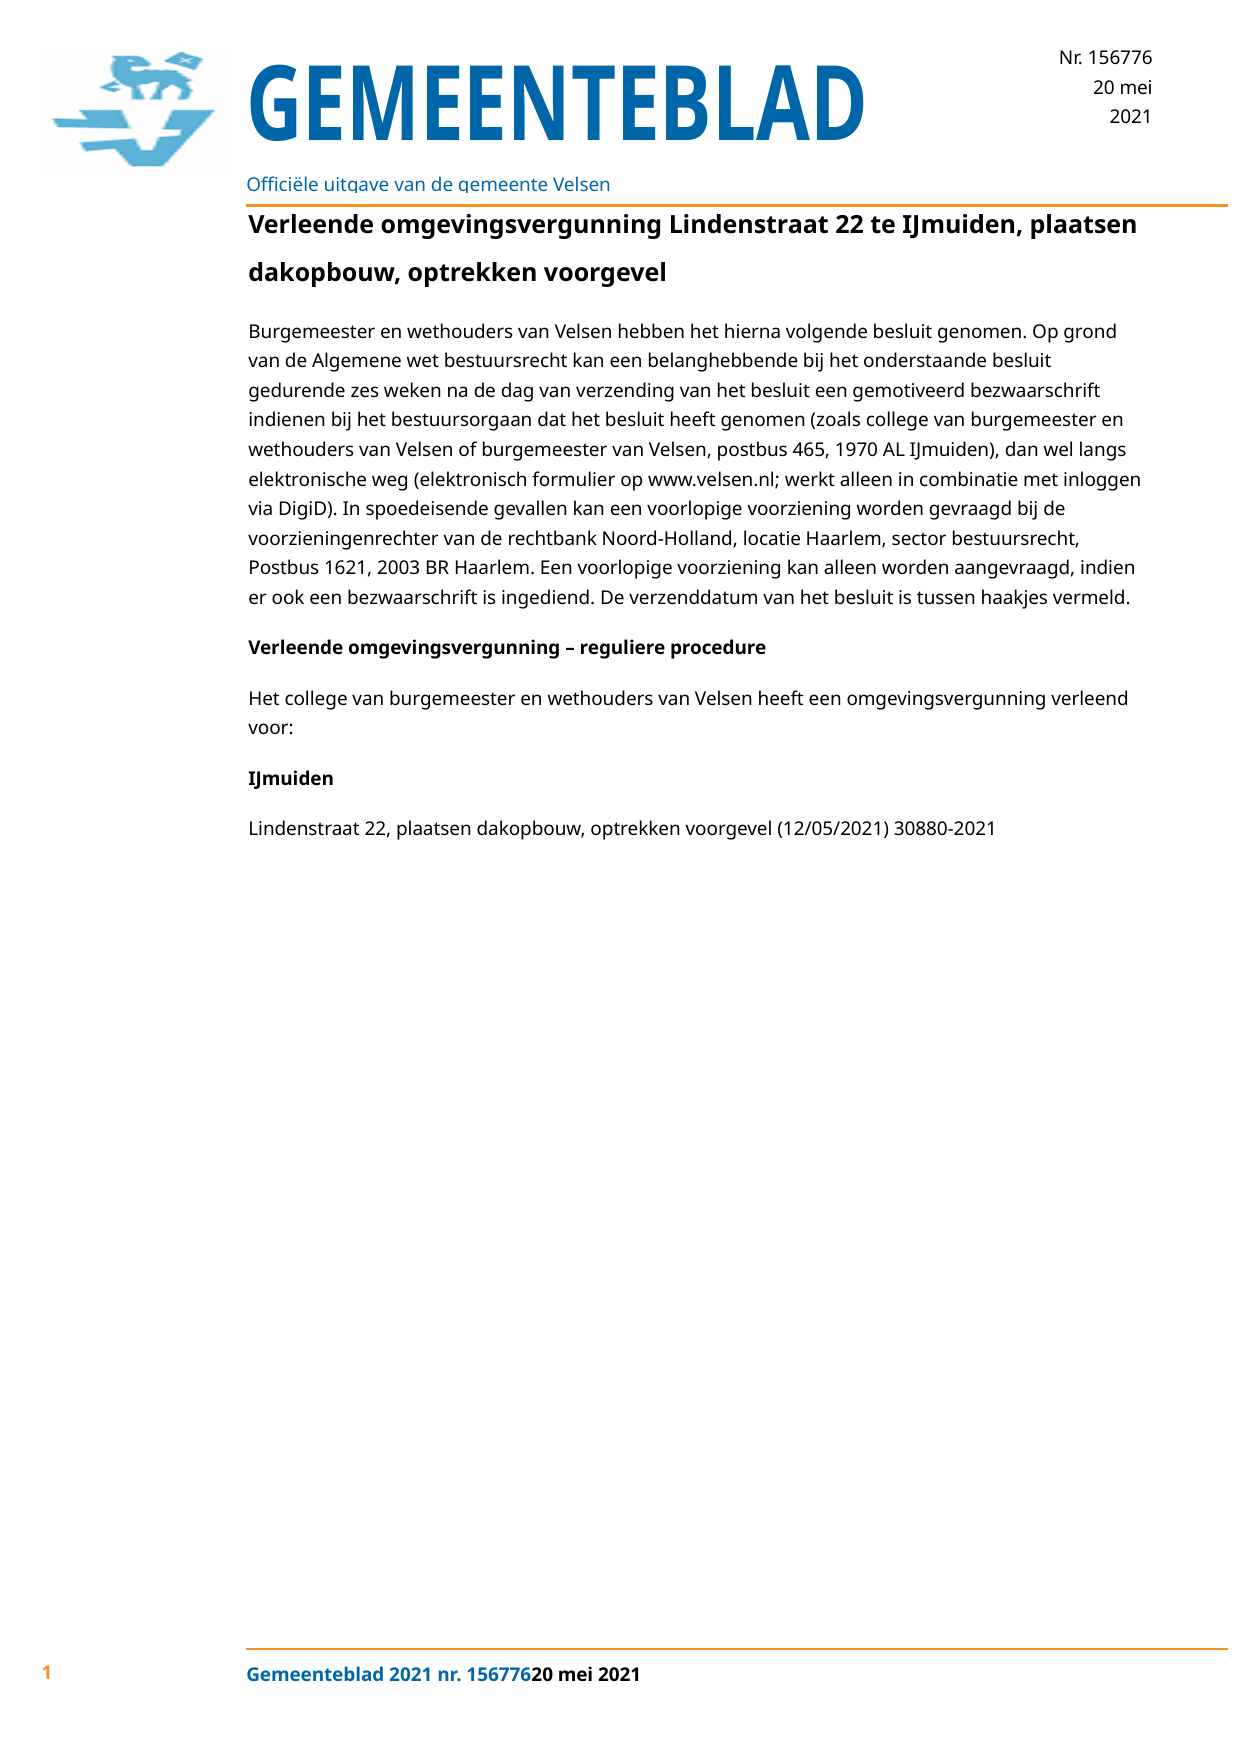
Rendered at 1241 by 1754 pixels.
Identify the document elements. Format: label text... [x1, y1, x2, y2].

text Verleende omgevingsvergunning – reguliere procedure [248, 634, 1152, 660]
picture [41, 47, 231, 172]
text Verleende omgevingsvergunning Lindenstraat 22 te IJmuiden, plaatsen dakopbouw, optrekken voorgevel [248, 207, 1152, 288]
text IJmuiden [248, 765, 1152, 791]
text Het college van burgemeester en wethouders van Velsen heeft een omgevingsvergunning verleend voor: [248, 685, 1152, 740]
text Lindenstraat 22, plaatsen dakopbouw, optrekken voorgevel (12/05/2021) 30880-2021 [248, 815, 1152, 841]
text Burgemeester en wethouders van Velsen hebben het hierna volgende besluit genomen. Op grond van de Algemene wet bestuursrecht kan een belanghebbende bij het onderstaande besluit gedurende zes weken na de dag van verzending van het besluit een gemotiveerd bezwaarschrift indienen bij het bestuursorgaan dat het besluit heeft genomen (zoals college van burgemeester en wethouders van Velsen of burgemeester van Velsen, postbus 465, 1970 AL IJmuiden), dan wel langs elektronische weg (elektronisch formulier op www.velsen.nl; werkt alleen in combinatie met inloggen via DigiD). In spoedeisende gevallen kan een voorlopige voorziening worden gevraagd bij de voorzieningenrechter van de rechtbank Noord-Holland, locatie Haarlem, sector bestuursrecht, Postbus 1621, 2003 BR Haarlem. Een voorlopige voorziening kan alleen worden aangevraagd, indien er ook een bezwaarschrift is ingediend. De verzenddatum van het besluit is tussen haakjes vermeld. [248, 318, 1152, 610]
